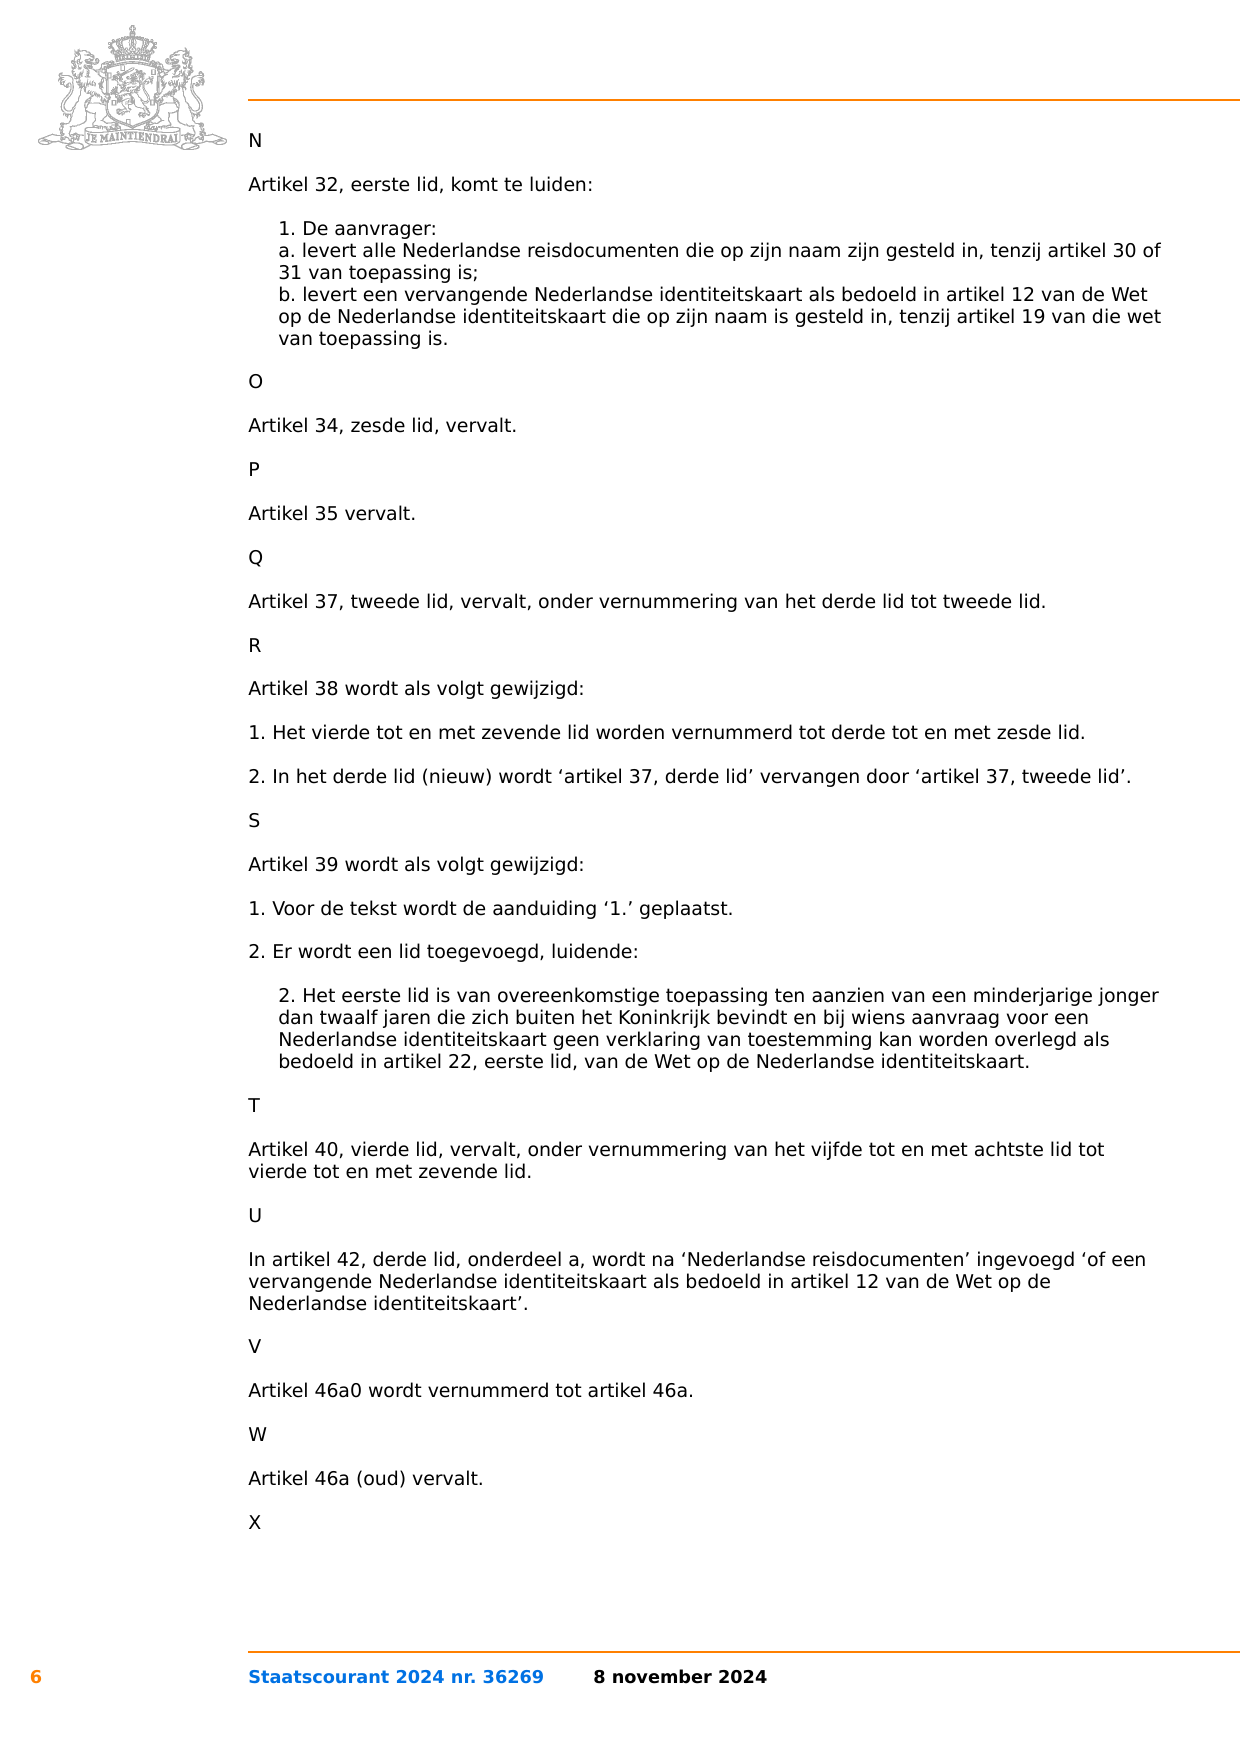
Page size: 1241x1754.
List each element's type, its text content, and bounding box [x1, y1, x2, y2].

text X [248, 1512, 1163, 1534]
text Artikel 46a0 wordt vernummerd tot artikel 46a. [248, 1380, 1163, 1402]
text R [248, 634, 1163, 656]
text 2. In het derde lid (nieuw) wordt ‘artikel 37, derde lid’ vervangen door ‘artikel 37, tweede lid’. [248, 766, 1163, 788]
text W [248, 1424, 1163, 1446]
text 1. Het vierde tot en met zevende lid worden vernummerd tot derde tot en met zesde lid. [248, 722, 1163, 744]
text In artikel 42, derde lid, onderdeel a, wordt na ‘Nederlandse reisdocumenten’ ingevoegd ‘of een vervangende Nederlandse identiteitskaart als bedoeld in artikel 12 van de Wet op de Nederlandse identiteitskaart’. [248, 1249, 1163, 1314]
text Artikel 32, eerste lid, komt te luiden: [248, 174, 1163, 196]
text 2. Er wordt een lid toegevoegd, luidende: [248, 941, 1163, 963]
text Q [248, 547, 1163, 569]
text U [248, 1205, 1163, 1227]
text 1. Voor de tekst wordt de aanduiding ‘1.’ geplaatst. [248, 898, 1163, 919]
text Artikel 37, tweede lid, vervalt, onder vernummering van het derde lid tot tweede lid. [248, 591, 1163, 613]
text Artikel 34, zesde lid, vervalt. [248, 415, 1163, 437]
text S [248, 810, 1163, 832]
text P [248, 459, 1163, 481]
text Artikel 38 wordt als volgt gewijzigd: [248, 678, 1163, 700]
text b. levert een vervangende Nederlandse identiteitskaart als bedoeld in artikel 12 van de Wet op de Nederlandse identiteitskaart die op zijn naam is gesteld in, tenzij artikel 19 van die wet van toepassing is. [278, 283, 1163, 349]
text 2. Het eerste lid is van overeenkomstige toepassing ten aanzien van een minderjarige jonger dan twaalf jaren die zich buiten het Koninkrijk bevindt en bij wiens aanvraag voor een Nederlandse identiteitskaart geen verklaring van toestemming kan worden overlegd als bedoeld in artikel 22, eerste lid, van de Wet op de Nederlandse identiteitskaart. [278, 985, 1163, 1073]
text V [248, 1336, 1163, 1358]
picture [38, 25, 227, 150]
text Artikel 39 wordt als volgt gewijzigd: [248, 854, 1163, 876]
text 1. De aanvrager: [278, 218, 1163, 239]
text Artikel 35 vervalt. [248, 503, 1163, 525]
text N [248, 130, 1163, 152]
text Artikel 46a (oud) vervalt. [248, 1468, 1163, 1490]
text T [248, 1095, 1163, 1117]
text O [248, 371, 1163, 393]
text a. levert alle Nederlandse reisdocumenten die op zijn naam zijn gesteld in, tenzij artikel 30 of 31 van toepassing is; [278, 239, 1163, 283]
text Artikel 40, vierde lid, vervalt, onder vernummering van het vijfde tot en met achtste lid tot vierde tot en met zevende lid. [248, 1139, 1163, 1183]
